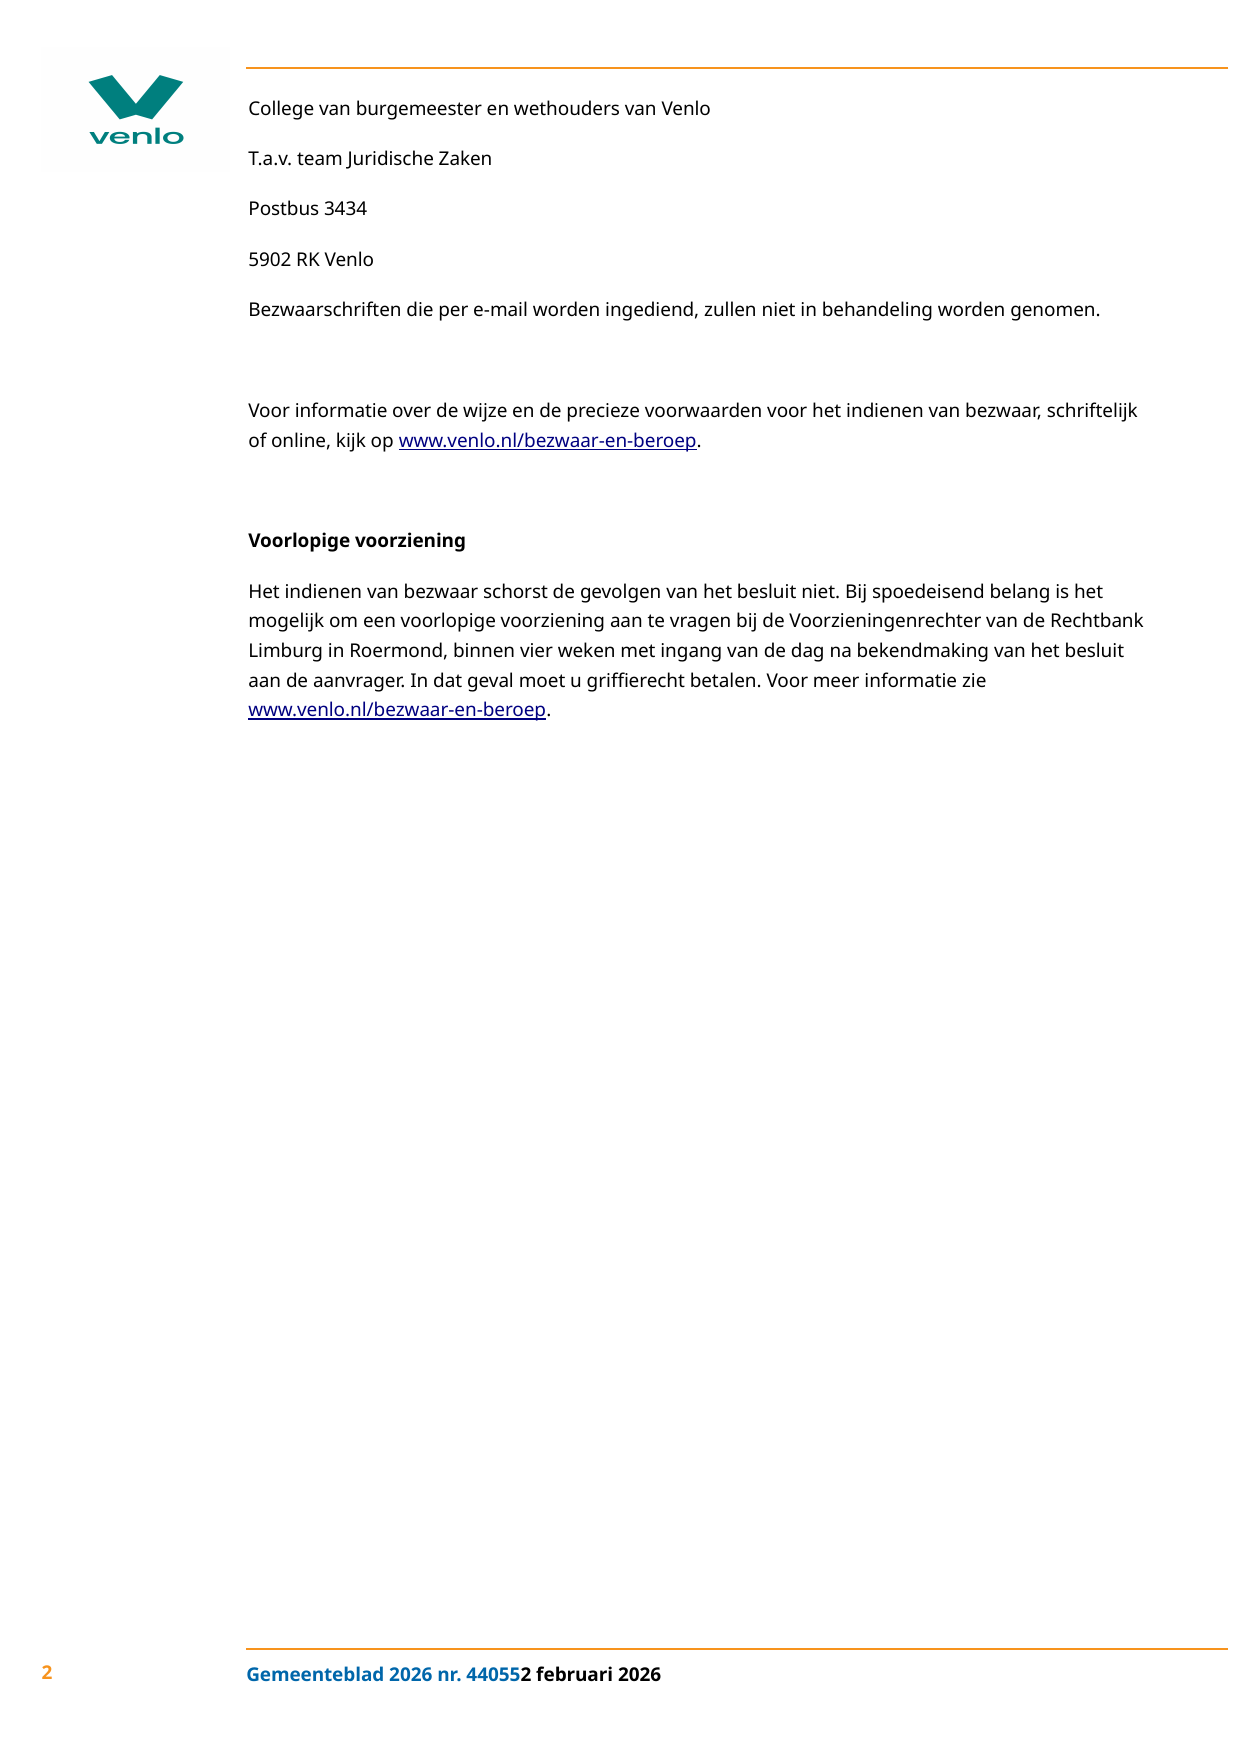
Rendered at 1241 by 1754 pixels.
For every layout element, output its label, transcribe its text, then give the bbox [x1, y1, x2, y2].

text Voor informatie over de wijze en de precieze voorwaarden voor het indienen van bezwaar, schriftelijk of online, kijk op www.venlo.nl/bezwaar-en-beroep. [248, 397, 1152, 453]
text College van burgemeester en wethouders van Venlo [248, 95, 1152, 121]
text Postbus 3434 [248, 196, 1152, 221]
text T.a.v. team Juridische Zaken [248, 145, 1152, 171]
text 5902 RK Venlo [248, 246, 1152, 272]
text Het indienen van bezwaar schorst de gevolgen van het besluit niet. Bij spoedeisend belang is het mogelijk om een voorlopige voorziening aan te vragen bij de Voorzieningenrechter van de Rechtbank Limburg in Roermond, binnen vier weken met ingang van de dag na bekendmaking van het besluit aan de aanvrager. In dat geval moet u griffierecht betalen. Voor meer informatie zie www.venlo.nl/bezwaar-en-beroep. [248, 578, 1152, 722]
text Bezwaarschriften die per e-mail worden ingediend, zullen niet in behandeling worden genomen. [248, 296, 1152, 322]
text Voorlopige voorziening [248, 528, 1152, 553]
picture [41, 47, 231, 172]
